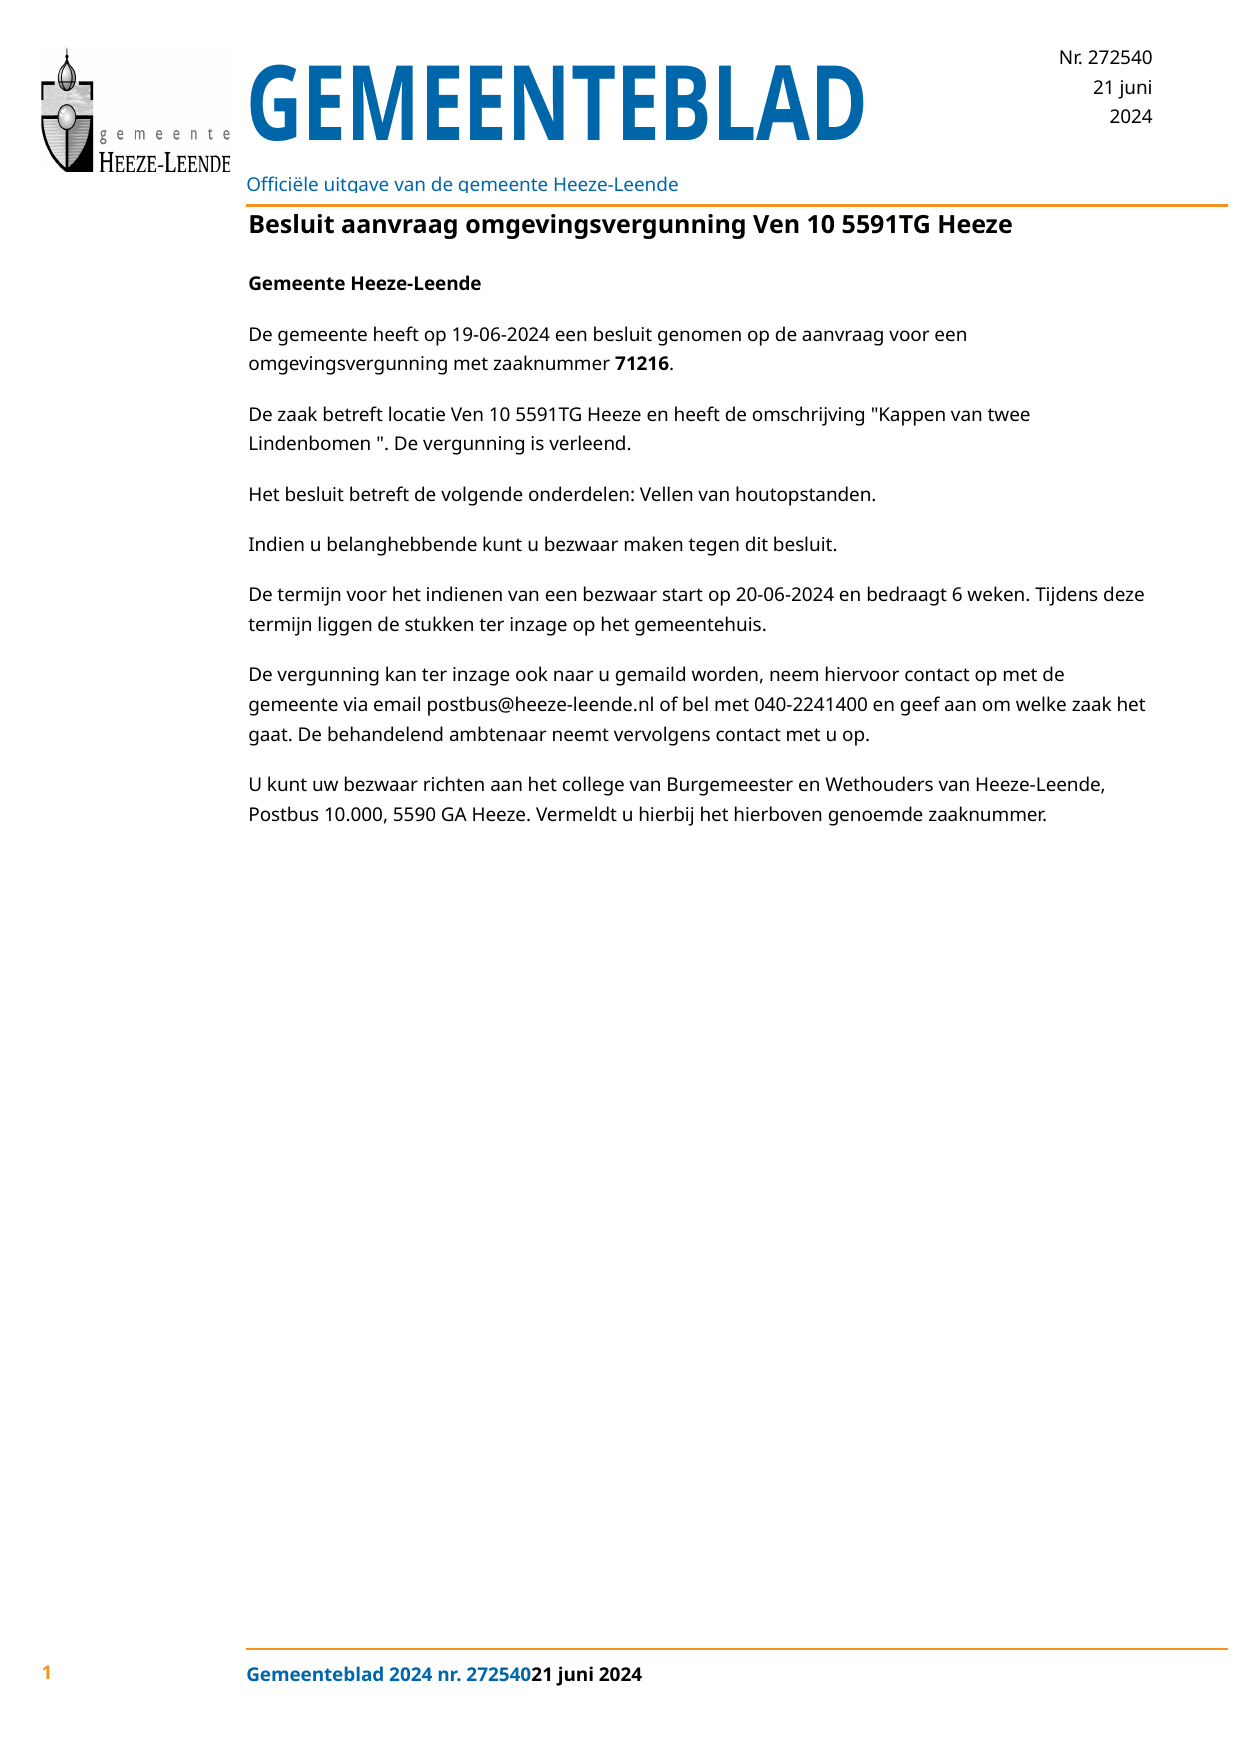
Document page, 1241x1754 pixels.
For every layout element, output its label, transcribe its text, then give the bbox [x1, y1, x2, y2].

text U kunt uw bezwaar richten aan het college van Burgemeester en Wethouders van Heeze-Leende, Postbus 10.000, 5590 GA Heeze. Vermeldt u hierbij het hierboven genoemde zaaknummer. [248, 771, 1152, 826]
text De gemeente heeft op 19-06-2024 een besluit genomen op de aanvraag voor een omgevingsvergunning met zaaknummer 71216. [248, 321, 1152, 376]
text Indien u belanghebbende kunt u bezwaar maken tegen dit besluit. [248, 531, 1152, 557]
text Het besluit betreft de volgende onderdelen: Vellen van houtopstanden. [248, 481, 1152, 506]
text De termijn voor het indienen van een bezwaar start op 20-06-2024 en bedraagt 6 weken. Tijdens deze termijn liggen de stukken ter inzage op het gemeentehuis. [248, 582, 1152, 637]
text De zaak betreft locatie Ven 10 5591TG Heeze en heeft de omschrijving "Kappen van twee Lindenbomen ". De vergunning is verleend. [248, 401, 1152, 456]
text De vergunning kan ter inzage ook naar u gemaild worden, neem hiervoor contact op met de gemeente via email postbus@heeze-leende.nl of bel met 040-2241400 en geef aan om welke zaak het gaat. De behandelend ambtenaar neemt vervolgens contact met u op. [248, 662, 1152, 746]
picture [41, 47, 231, 172]
text Gemeente Heeze-Leende [248, 270, 1152, 296]
text Besluit aanvraag omgevingsvergunning Ven 10 5591TG Heeze [248, 207, 1152, 241]
